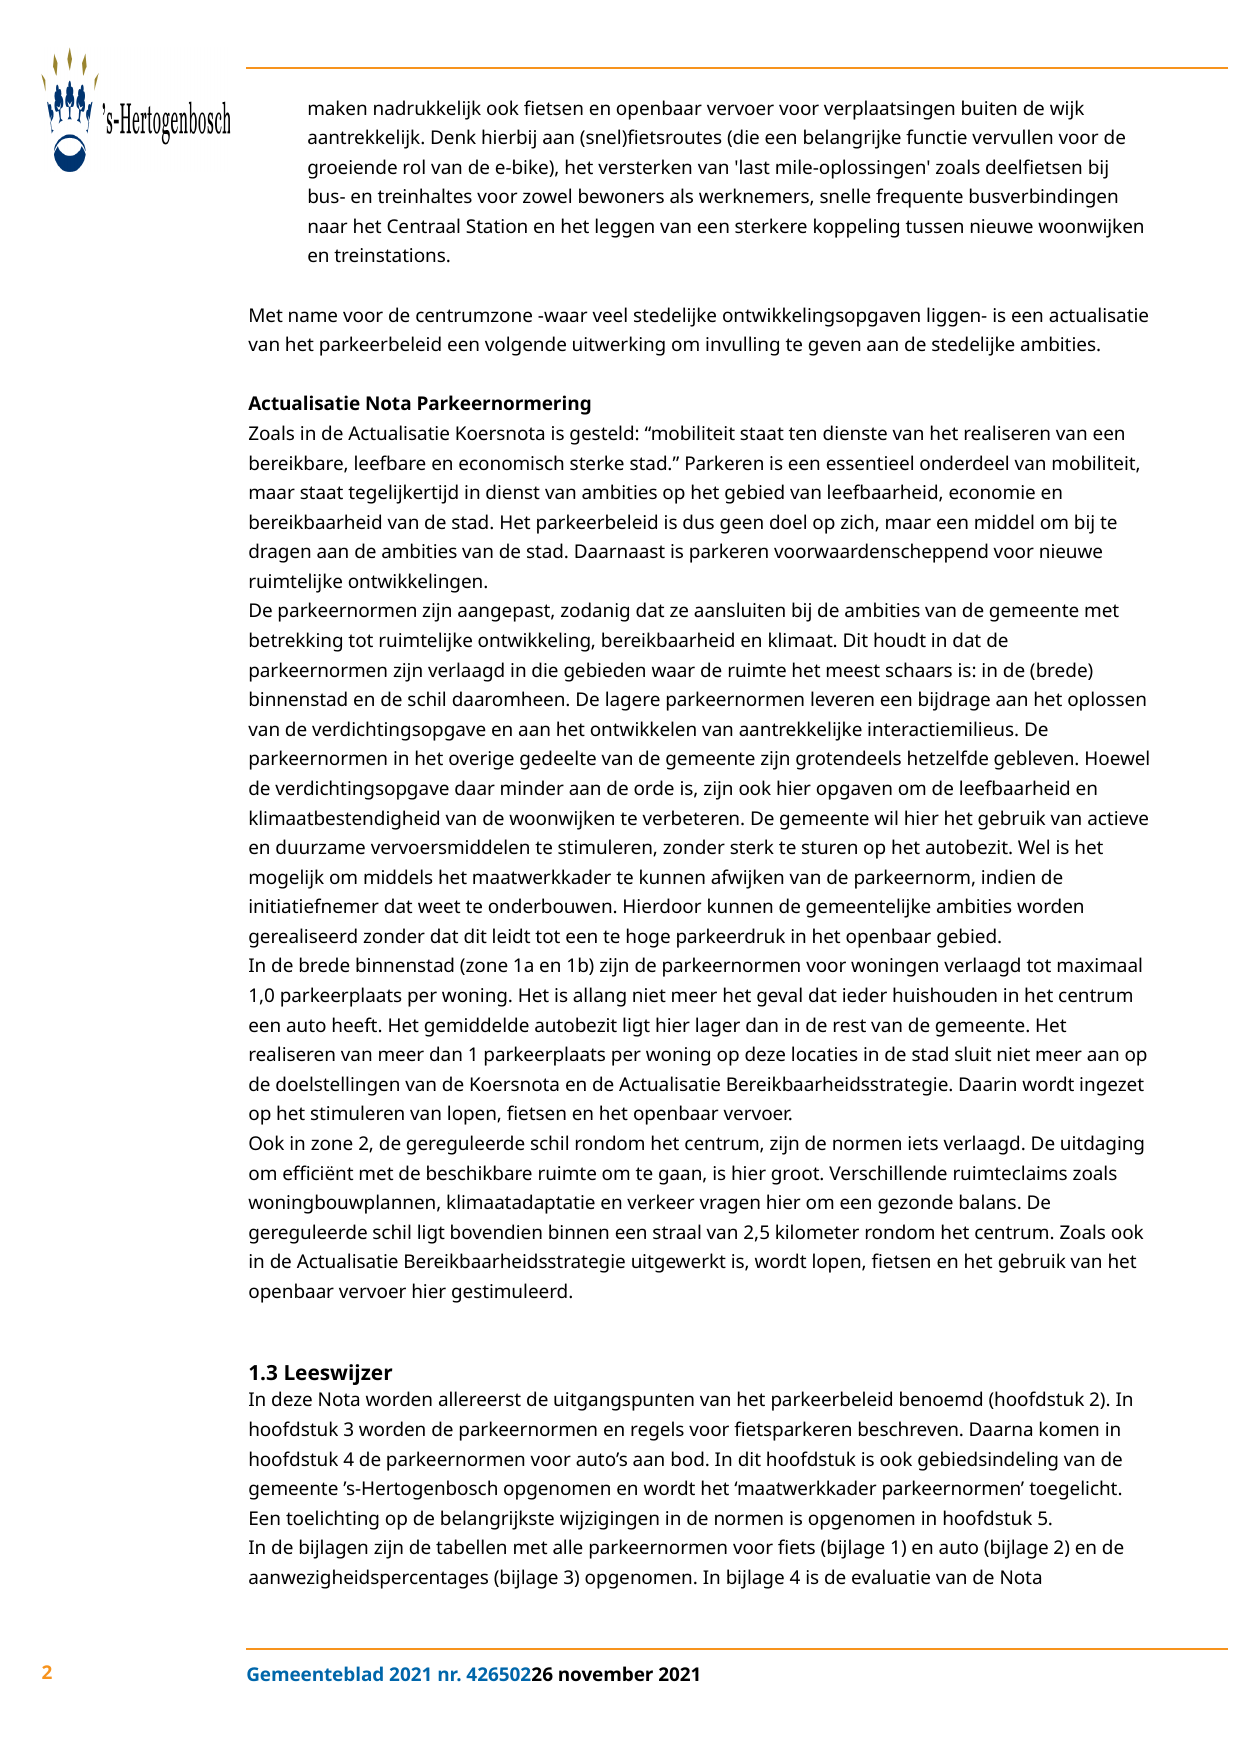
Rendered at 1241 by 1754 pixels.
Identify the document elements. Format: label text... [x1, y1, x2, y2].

text Met name voor de centrumzone -waar veel stedelijke ontwikkelingsopgaven liggen- is een actualisatie van het parkeerbeleid een volgende uitwerking om invulling te geven aan de stedelijke ambities. [248, 302, 1152, 357]
text De parkeernormen zijn aangepast, zodanig dat ze aansluiten bij de ambities van de gemeente met betrekking tot ruimtelijke ontwikkeling, bereikbaarheid en klimaat. Dit houdt in dat de parkeernormen zijn verlaagd in die gebieden waar de ruimte het meest schaars is: in de (brede) binnenstad en de schil daaromheen. De lagere parkeernormen leveren een bijdrage aan het oplossen van de verdichtingsopgave en aan het ontwikkelen van aantrekkelijke interactiemilieus. De parkeernormen in het overige gedeelte van de gemeente zijn grotendeels hetzelfde gebleven. Hoewel de verdichtingsopgave daar minder aan de orde is, zijn ook hier opgaven om de leefbaarheid en klimaatbestendigheid van de woonwijken te verbeteren. De gemeente wil hier het gebruik van actieve en duurzame vervoersmiddelen te stimuleren, zonder sterk te sturen op het autobezit. Wel is het mogelijk om middels het maatwerkkader te kunnen afwijken van de parkeernorm, indien de initiatiefnemer dat weet te onderbouwen. Hierdoor kunnen de gemeentelijke ambities worden gerealiseerd zonder dat dit leidt tot een te hoge parkeerdruk in het openbaar gebied. [248, 598, 1152, 949]
text 1.3 Leeswijzer [248, 1358, 1152, 1387]
text Zoals in de Actualisatie Koersnota is gesteld: “mobiliteit staat ten dienste van het realiseren van een bereikbare, leefbare en economisch sterke stad.” Parkeren is een essentieel onderdeel van mobiliteit, maar staat tegelijkertijd in dienst van ambities op het gebied van leefbaarheid, economie en bereikbaarheid van de stad. Het parkeerbeleid is dus geen doel op zich, maar een middel om bij te dragen aan de ambities van de stad. Daarnaast is parkeren voorwaardenscheppend voor nieuwe ruimtelijke ontwikkelingen. [248, 420, 1152, 594]
text In de bijlagen zijn de tabellen met alle parkeernormen voor fiets (bijlage 1) en auto (bijlage 2) en de aanwezigheidspercentages (bijlage 3) opgenomen. In bijlage 4 is de evaluatie van de Nota [248, 1534, 1152, 1590]
text Actualisatie Nota Parkeernormering [248, 391, 1152, 416]
picture [41, 47, 231, 172]
text Ook in zone 2, de gereguleerde schil rondom het centrum, zijn de normen iets verlaagd. De uitdaging om efficiënt met de beschikbare ruimte om te gaan, is hier groot. Verschillende ruimteclaims zoals woningbouwplannen, klimaatadaptatie en verkeer vragen hier om een gezonde balans. De gereguleerde schil ligt bovendien binnen een straal van 2,5 kilometer rondom het centrum. Zoals ook in de Actualisatie Bereikbaarheidsstrategie uitgewerkt is, wordt lopen, fietsen en het gebruik van het openbaar vervoer hier gestimuleerd. [248, 1130, 1152, 1304]
list maken nadrukkelijk ook fietsen en openbaar vervoer voor verplaatsingen buiten de wijk aantrekkelijk. Denk hierbij aan (snel)fietsroutes (die een belangrijke functie vervullen voor de groeiende rol van de e-bike), het versterken van 'last mile-oplossingen' zoals deelfietsen bij bus- en treinhaltes voor zowel bewoners als werknemers, snelle frequente busverbindingen naar het Centraal Station en het leggen van een sterkere koppeling tussen nieuwe woonwijken en treinstations. [248, 95, 1152, 268]
text In de brede binnenstad (zone 1a en 1b) zijn de parkeernormen voor woningen verlaagd tot maximaal 1,0 parkeerplaats per woning. Het is allang niet meer het geval dat ieder huishouden in het centrum een auto heeft. Het gemiddelde autobezit ligt hier lager dan in de rest van de gemeente. Het realiseren van meer dan 1 parkeerplaats per woning op deze locaties in de stad sluit niet meer aan op de doelstellingen van de Koersnota en de Actualisatie Bereikbaarheidsstrategie. Daarin wordt ingezet op het stimuleren van lopen, fietsen en het openbaar vervoer. [248, 953, 1152, 1126]
text In deze Nota worden allereerst de uitgangspunten van het parkeerbeleid benoemd (hoofdstuk 2). In hoofdstuk 3 worden de parkeernormen en regels voor fietsparkeren beschreven. Daarna komen in hoofdstuk 4 de parkeernormen voor auto’s aan bod. In dit hoofdstuk is ook gebiedsindeling van de gemeente ’s-Hertogenbosch opgenomen en wordt het ‘maatwerkkader parkeernormen’ toegelicht. Een toelichting op de belangrijkste wijzigingen in de normen is opgenomen in hoofdstuk 5. [248, 1387, 1152, 1531]
